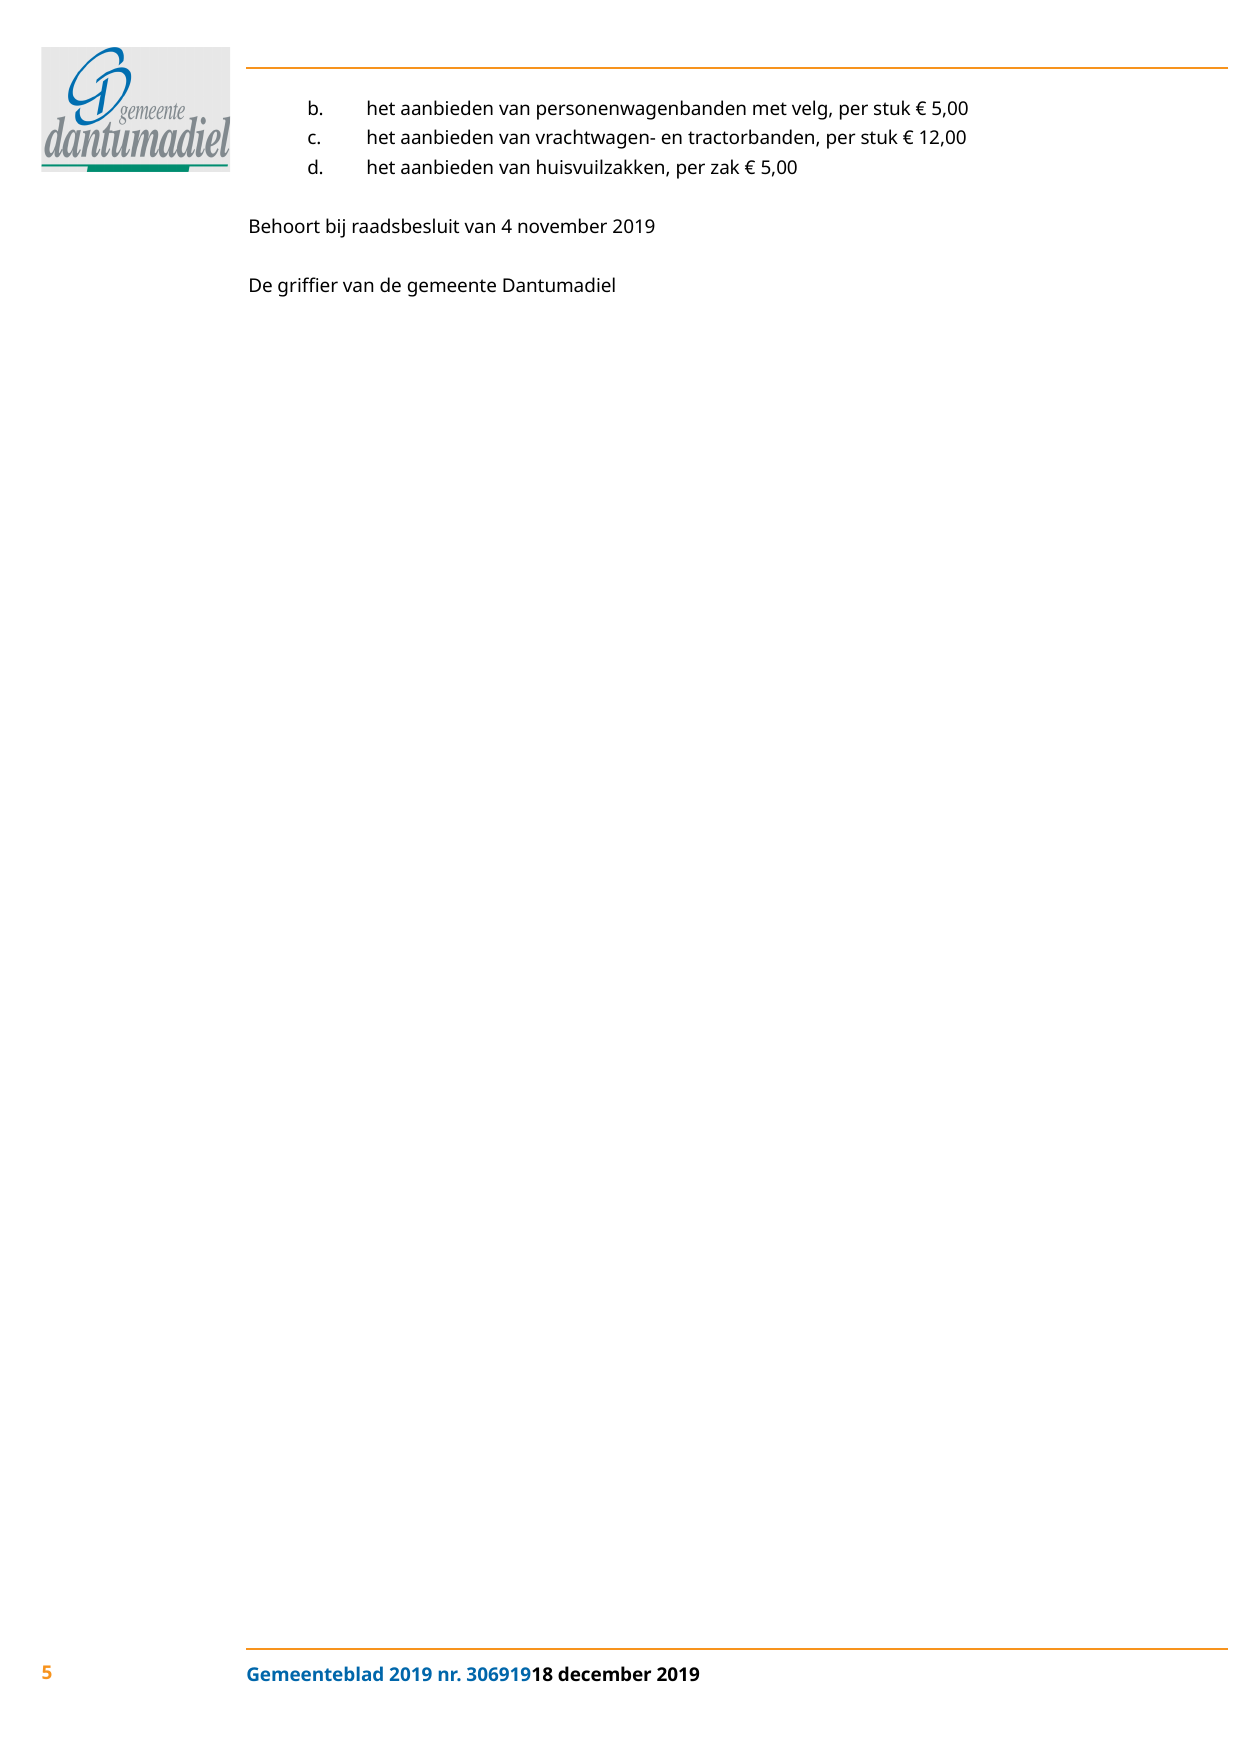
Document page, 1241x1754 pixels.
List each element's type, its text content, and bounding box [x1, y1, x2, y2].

list het aanbieden van personenwagenbanden met velg, per stuk € 5,00 [307, 95, 1152, 121]
picture [41, 47, 231, 172]
text De griffier van de gemeente Dantumadiel [248, 272, 1152, 298]
list het aanbieden van huisvuilzakken, per zak € 5,00 [307, 154, 1152, 180]
list het aanbieden van vrachtwagen- en tractorbanden, per stuk € 12,00 [307, 124, 1152, 150]
text Behoort bij raadsbesluit van 4 november 2019 [248, 213, 1152, 239]
